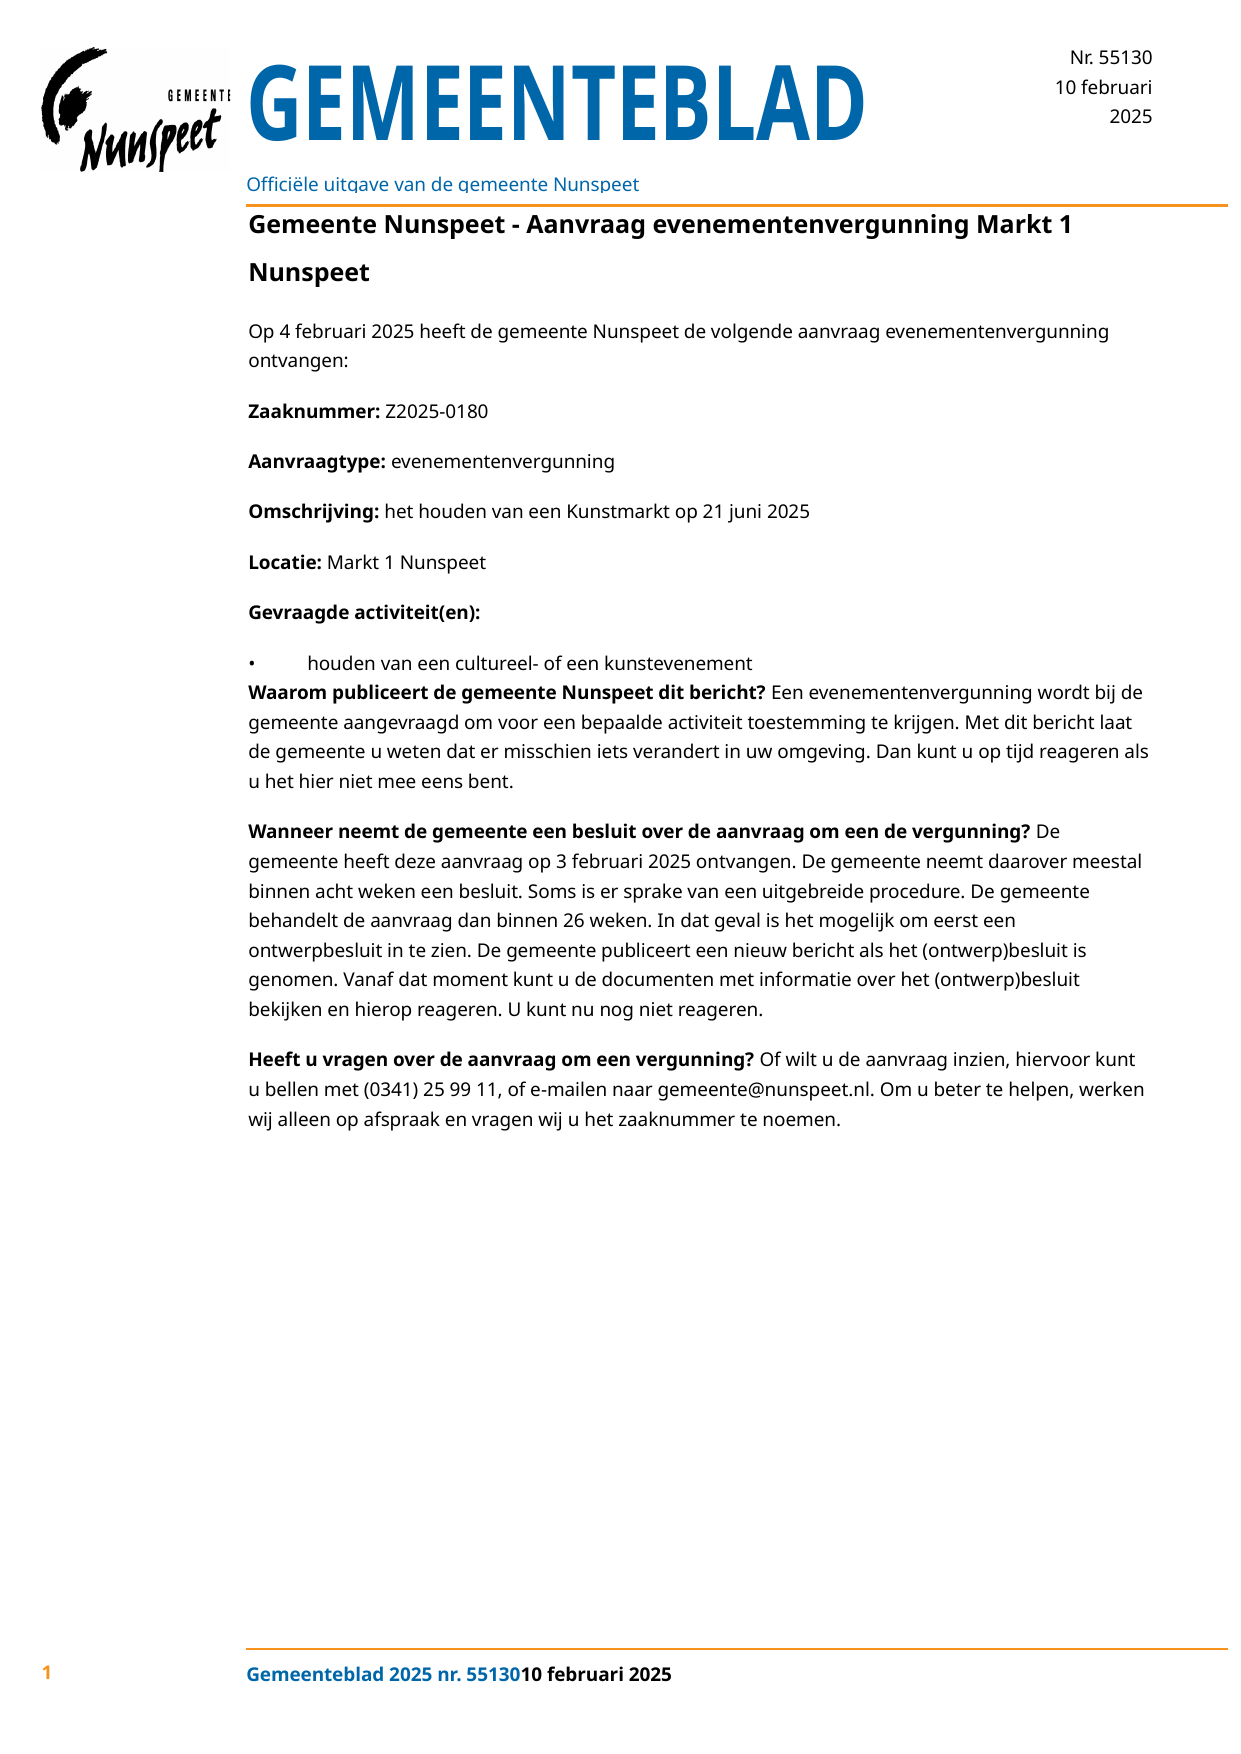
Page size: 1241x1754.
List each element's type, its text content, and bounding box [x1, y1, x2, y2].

text Waarom publiceert de gemeente Nunspeet dit bericht? Een evenementenvergunning wordt bij de gemeente aangevraagd om voor een bepaalde activiteit toestemming te krijgen. Met dit bericht laat de gemeente u weten dat er misschien iets verandert in uw omgeving. Dan kunt u op tijd reageren als u het hier niet mee eens bent. [248, 679, 1152, 794]
text Gemeente Nunspeet - Aanvraag evenementenvergunning Markt 1 Nunspeet [248, 207, 1152, 288]
text Heeft u vragen over de aanvraag om een vergunning? Of wilt u de aanvraag inzien, hiervoor kunt u bellen met (0341) 25 99 11, of e-mailen naar gemeente@nunspeet.nl. Om u beter te helpen, werken wij alleen op afspraak en vragen wij u het zaaknummer te noemen. [248, 1047, 1152, 1132]
text Gevraagde activiteit(en): [248, 599, 1152, 625]
text Op 4 februari 2025 heeft de gemeente Nunspeet de volgende aanvraag evenementenvergunning ontvangen: [248, 318, 1152, 373]
text Locatie: Markt 1 Nunspeet [248, 549, 1152, 575]
text Zaaknummer: Z2025-0180 [248, 398, 1152, 424]
text Omschrijving: het houden van een Kunstmarkt op 21 juni 2025 [248, 499, 1152, 524]
list houden van een cultureel- of een kunstevenement [248, 650, 1152, 676]
text Wanneer neemt de gemeente een besluit over de aanvraag om een de vergunning? De gemeente heeft deze aanvraag op 3 februari 2025 ontvangen. De gemeente neemt daarover meestal binnen acht weken een besluit. Soms is er sprake van een uitgebreide procedure. De gemeente behandelt de aanvraag dan binnen 26 weken. In dat geval is het mogelijk om eerst een ontwerpbesluit in te zien. De gemeente publiceert een nieuw bericht als het (ontwerp)besluit is genomen. Vanaf dat moment kunt u de documenten met informatie over het (ontwerp)besluit bekijken en hierop reageren. U kunt nu nog niet reageren. [248, 819, 1152, 1022]
picture [41, 47, 231, 172]
text Aanvraagtype: evenementenvergunning [248, 448, 1152, 474]
